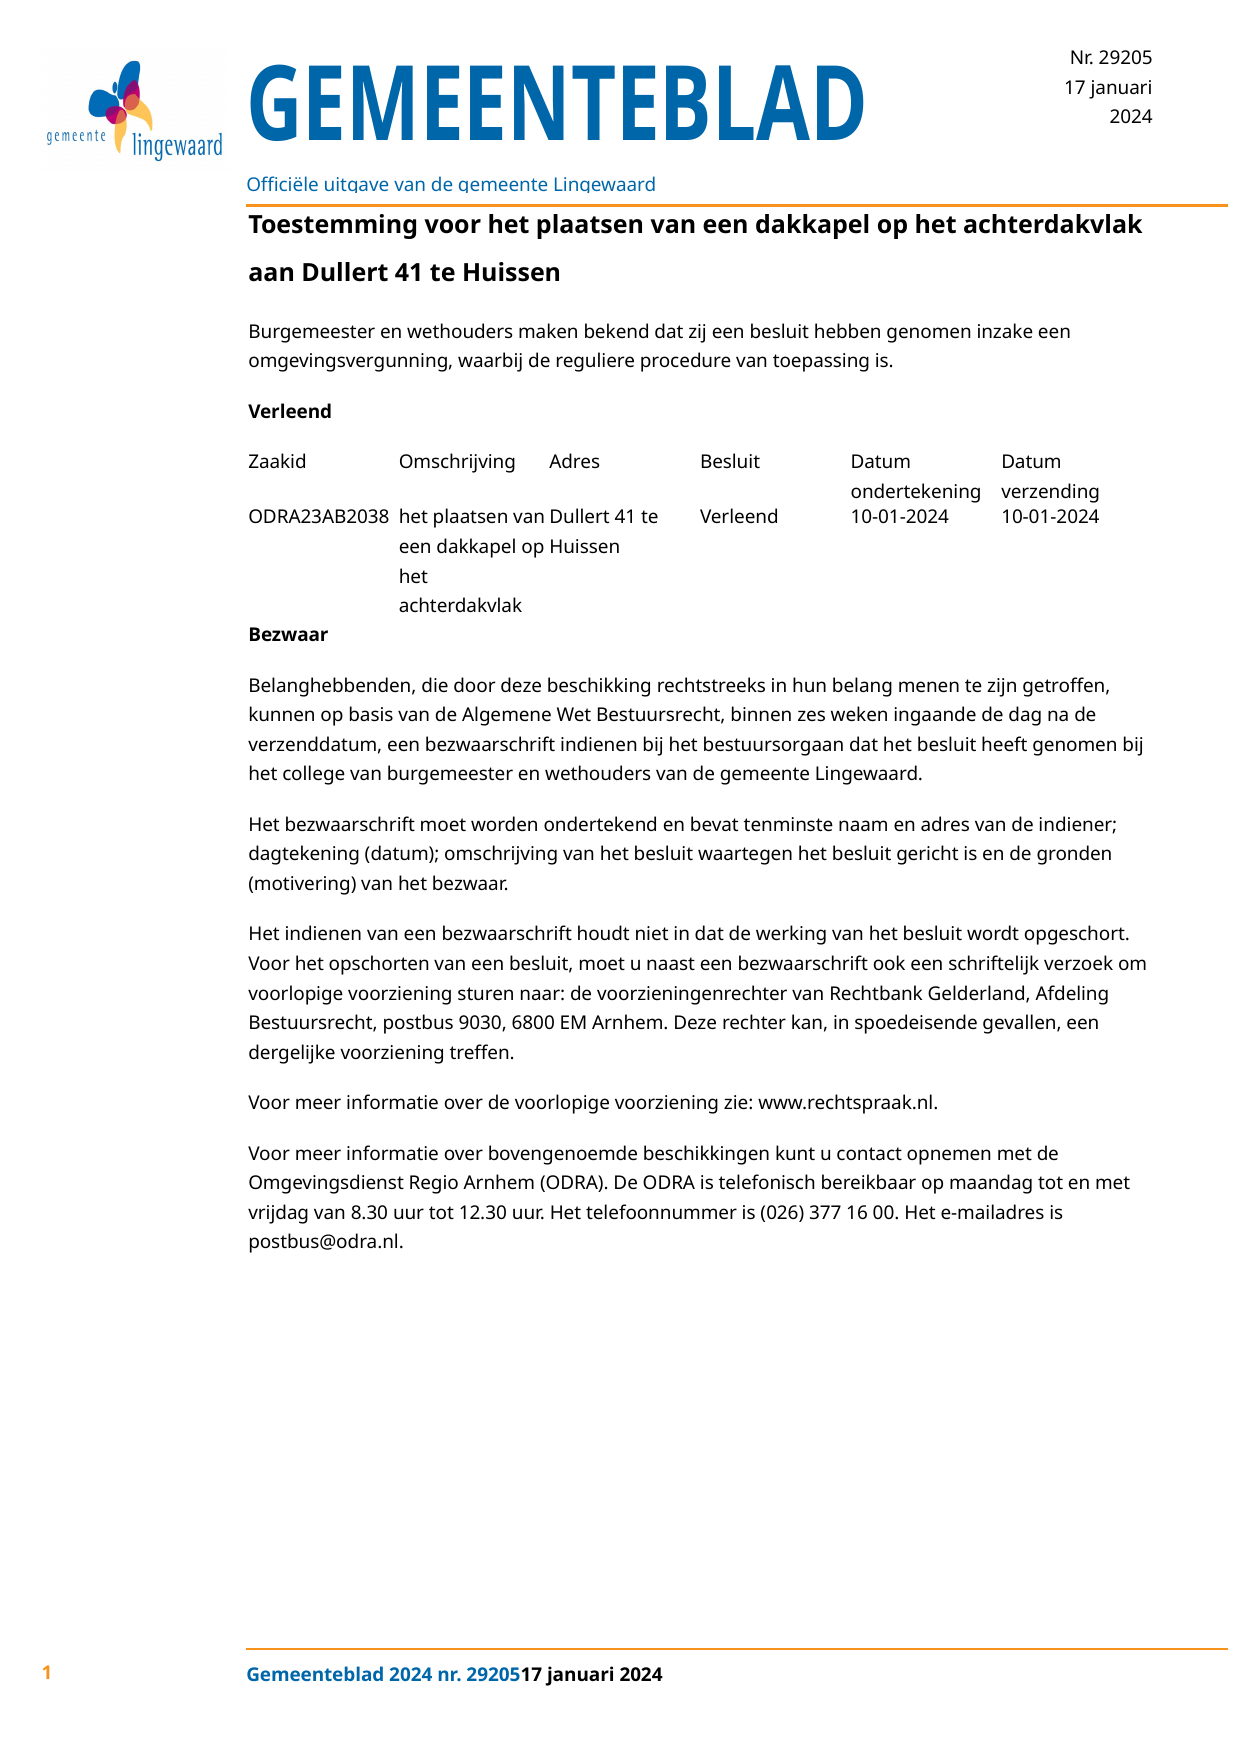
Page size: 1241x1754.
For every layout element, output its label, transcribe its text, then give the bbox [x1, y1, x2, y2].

table_header Adres [549, 449, 700, 504]
table_header Datum ondertekening [850, 449, 1001, 504]
table_header Omschrijving [399, 449, 549, 504]
text Voor meer informatie over bovengenoemde beschikkingen kunt u contact opnemen met de Omgevingsdienst Regio Arnhem (ODRA). De ODRA is telefonisch bereikbaar op maandag tot en met vrijdag van 8.30 uur tot 12.30 uur. Het telefoonnummer is (026) 377 16 00. Het e-mailadres is postbus@odra.nl. [248, 1140, 1152, 1254]
table_cell ODRA23AB2038 [248, 504, 398, 618]
text Belanghebbenden, die door deze beschikking rechtstreeks in hun belang menen te zijn getroffen, kunnen op basis van de Algemene Wet Bestuursrecht, binnen zes weken ingaande de dag na de verzenddatum, een bezwaarschrift indienen bij het bestuursorgaan dat het besluit heeft genomen bij het college van burgemeester en wethouders van de gemeente Lingewaard. [248, 672, 1152, 786]
table_cell 10-01-2024 [850, 504, 1001, 618]
text Toestemming voor het plaatsen van een dakkapel op het achterdakvlak aan Dullert 41 te Huissen [248, 207, 1152, 288]
table_cell 10-01-2024 [1001, 504, 1152, 618]
table_header Besluit [700, 449, 850, 504]
table_cell Verleend [700, 504, 850, 618]
text Burgemeester en wethouders maken bekend dat zij een besluit hebben genomen inzake een omgevingsvergunning, waarbij de reguliere procedure van toepassing is. [248, 318, 1152, 373]
text Voor meer informatie over de voorlopige voorziening zie: www.rechtspraak.nl. [248, 1089, 1152, 1115]
table_header Datum verzending [1001, 449, 1152, 504]
text Het indienen van een bezwaarschrift houdt niet in dat de werking van het besluit wordt opgeschort. Voor het opschorten van een besluit, moet u naast een bezwaarschrift ook een schriftelijk verzoek om voorlopige voorziening sturen naar: de voorzieningenrechter van Rechtbank Gelderland, Afdeling Bestuursrecht, postbus 9030, 6800 EM Arnhem. Deze rechter kan, in spoedeisende gevallen, een dergelijke voorziening treffen. [248, 921, 1152, 1065]
text Verleend [248, 398, 1152, 424]
table_cell Dullert 41 te Huissen [549, 504, 700, 618]
text Bezwaar [248, 621, 1152, 647]
table_header Zaakid [248, 449, 398, 504]
text Het bezwaarschrift moet worden ondertekend en bevat tenminste naam en adres van de indiener; dagtekening (datum); omschrijving van het besluit waartegen het besluit gericht is en de gronden (motivering) van het bezwaar. [248, 811, 1152, 896]
picture [41, 47, 231, 172]
table_cell het plaatsen van een dakkapel op het achterdakvlak [399, 504, 549, 618]
